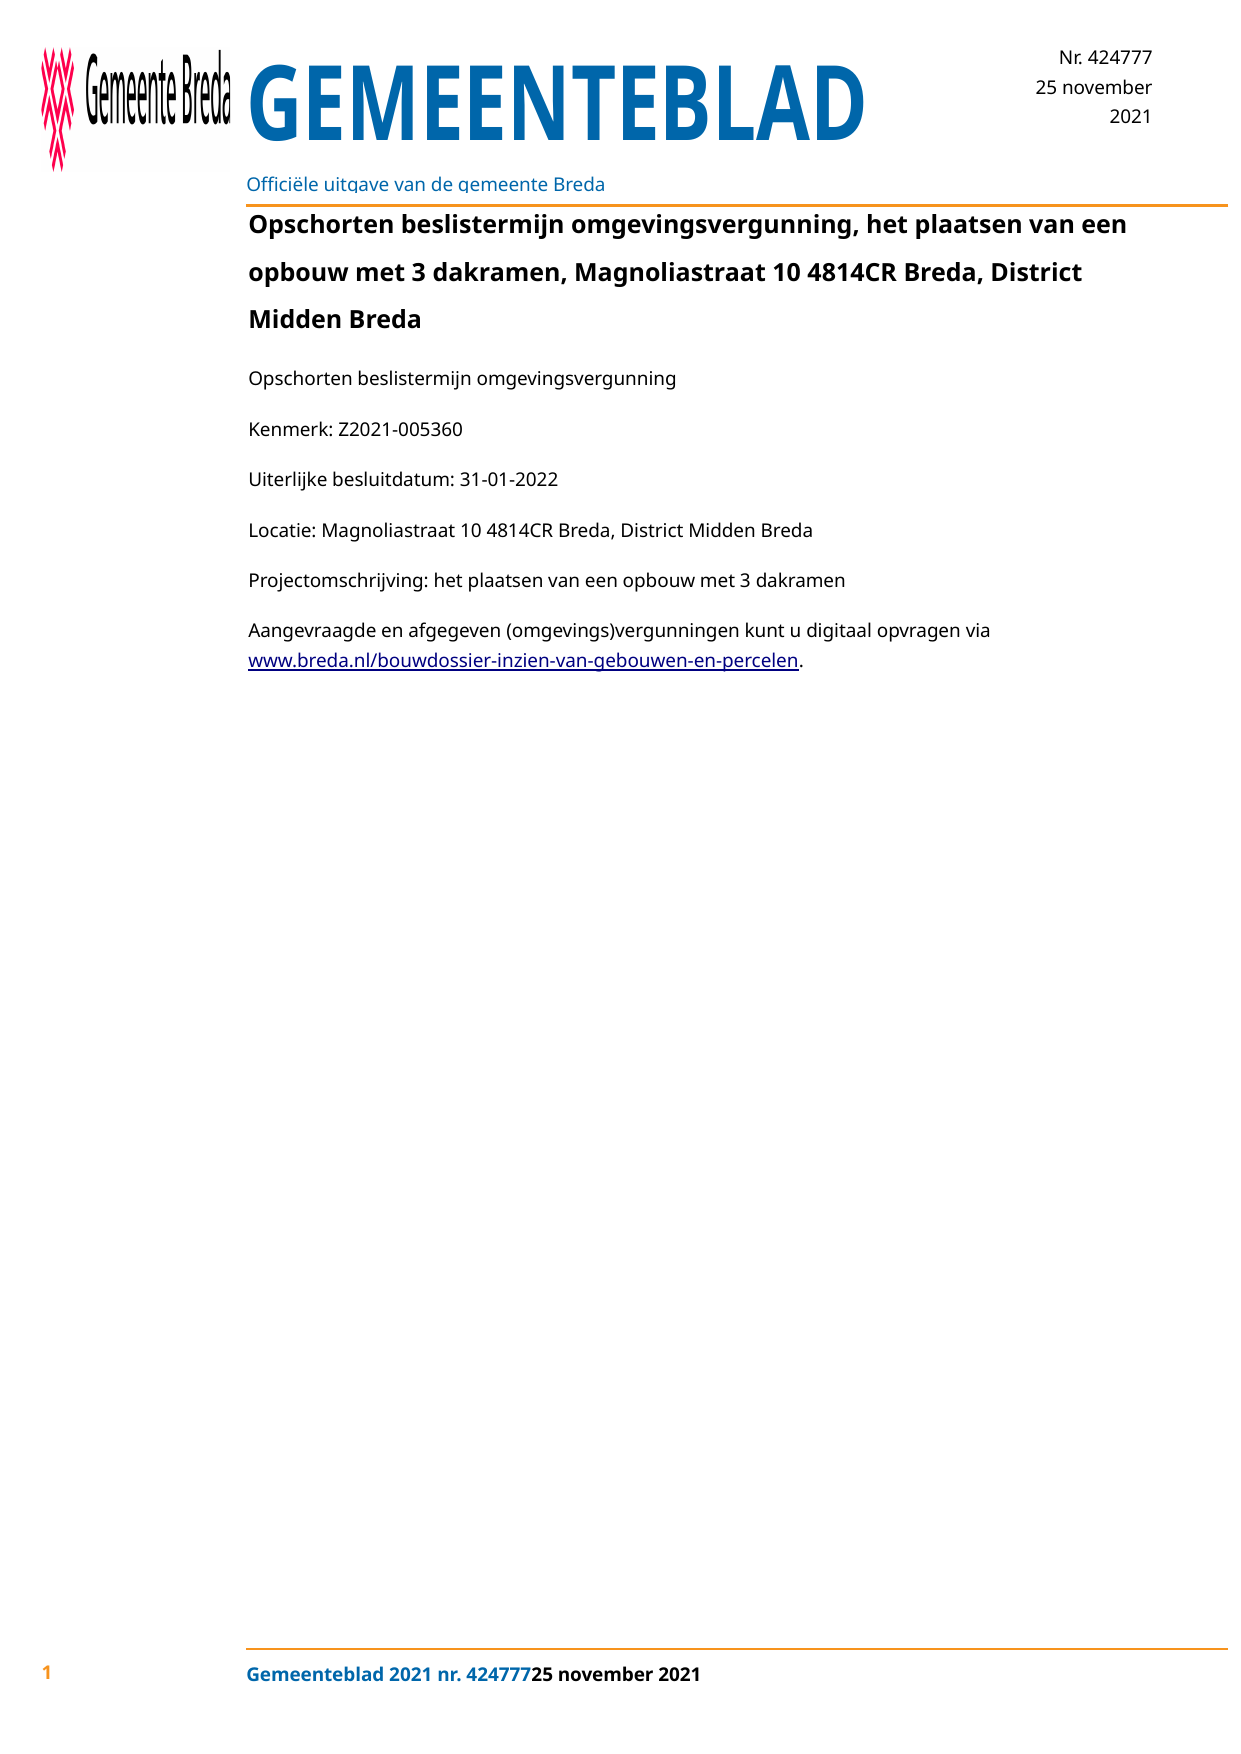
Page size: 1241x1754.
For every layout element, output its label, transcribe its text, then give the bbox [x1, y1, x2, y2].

text Opschorten beslistermijn omgevingsvergunning, het plaatsen van een opbouw met 3 dakramen, Magnoliastraat 10 4814CR Breda, District Midden Breda [248, 207, 1152, 336]
text Projectomschrijving: het plaatsen van een opbouw met 3 dakramen [248, 567, 1152, 593]
text Kenmerk: Z2021-005360 [248, 416, 1152, 442]
text Uiterlijke besluitdatum: 31-01-2022 [248, 466, 1152, 492]
text Locatie: Magnoliastraat 10 4814CR Breda, District Midden Breda [248, 517, 1152, 542]
text Opschorten beslistermijn omgevingsvergunning [248, 366, 1152, 391]
text Aangevraagde en afgegeven (omgevings)vergunningen kunt u digitaal opvragen via www.breda.nl/bouwdossier-inzien-van-gebouwen-en-percelen. [248, 618, 1152, 673]
picture [41, 47, 231, 172]
